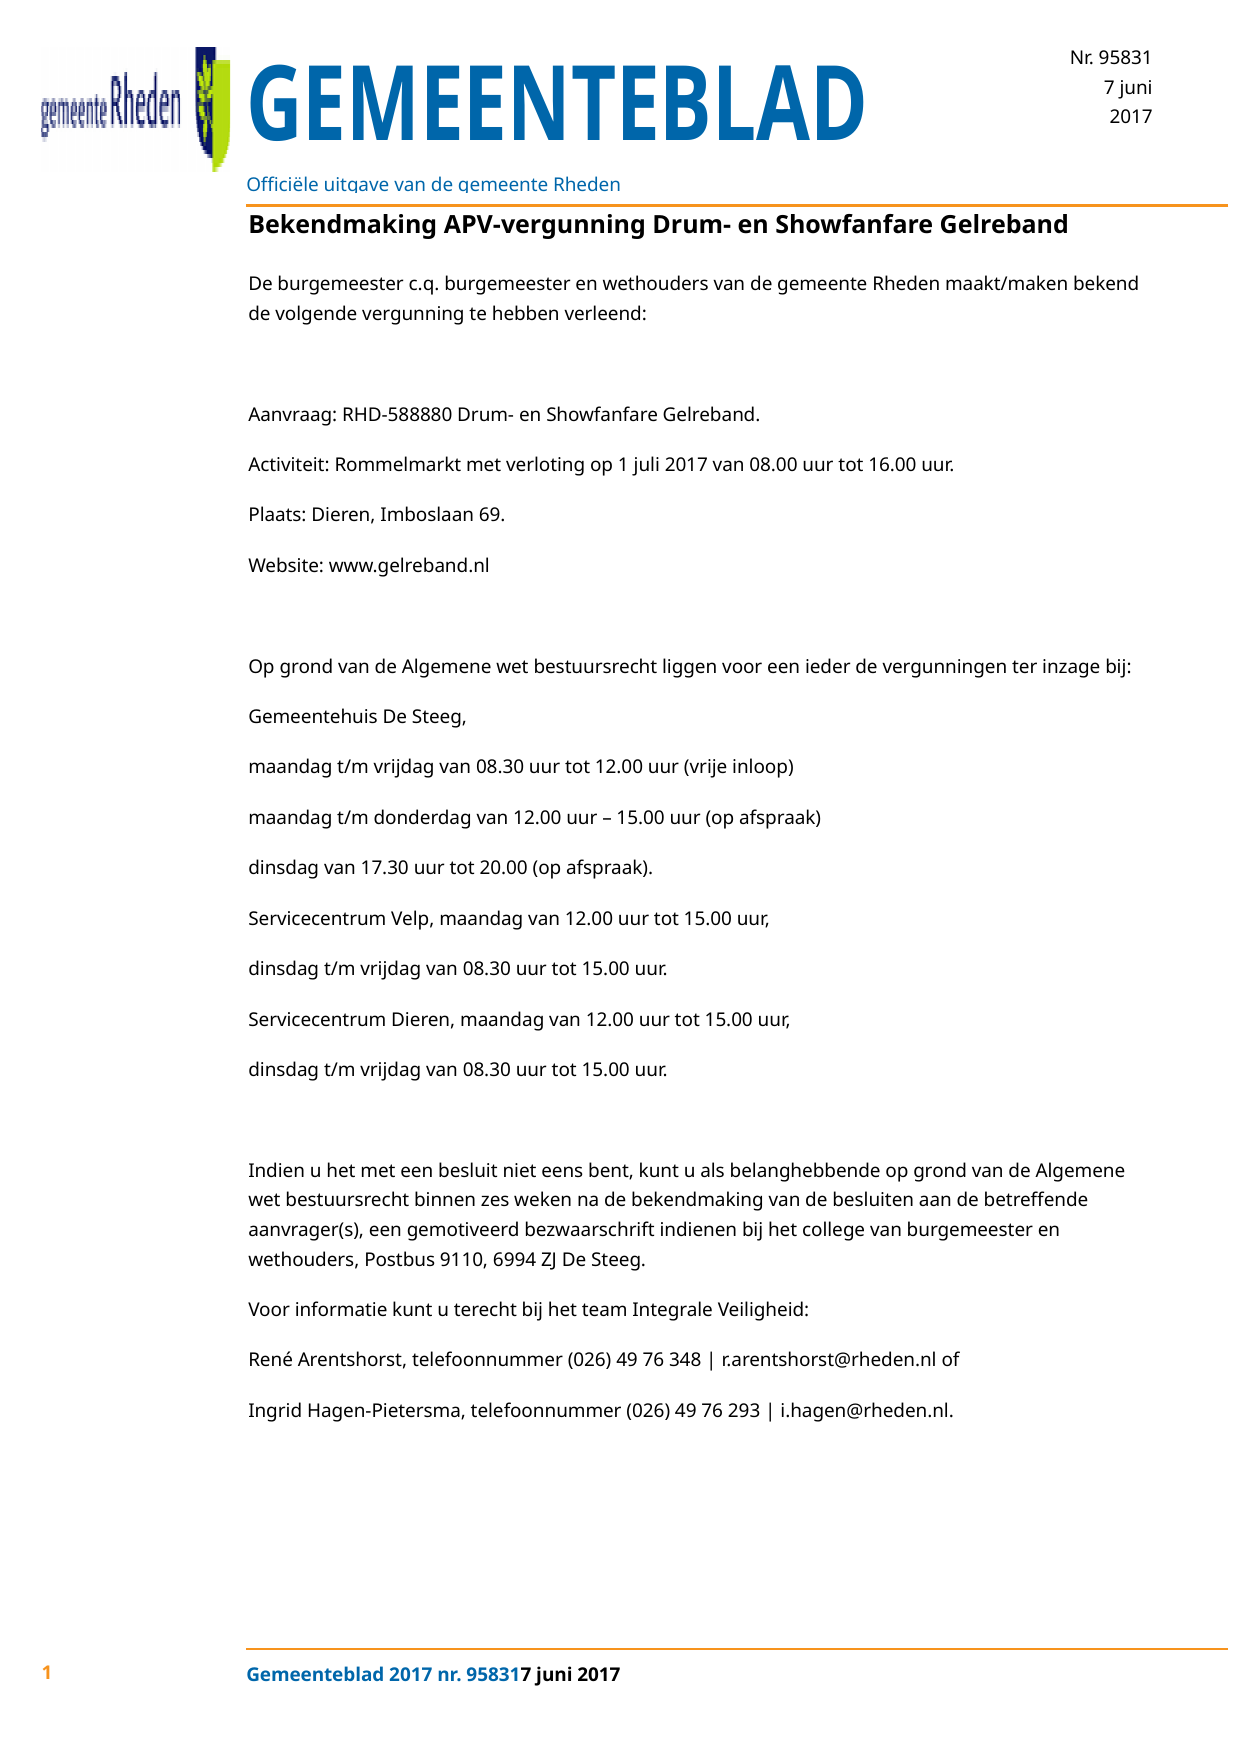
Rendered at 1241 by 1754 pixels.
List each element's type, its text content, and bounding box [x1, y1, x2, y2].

text maandag t/m donderdag van 12.00 uur – 15.00 uur (op afspraak) [248, 804, 1152, 830]
text Voor informatie kunt u terecht bij het team Integrale Veiligheid: [248, 1296, 1152, 1322]
text dinsdag van 17.30 uur tot 20.00 (op afspraak). [248, 854, 1152, 880]
text Activiteit: Rommelmarkt met verloting op 1 juli 2017 van 08.00 uur tot 16.00 uur. [248, 451, 1152, 477]
text Bekendmaking APV-vergunning Drum- en Showfanfare Gelreband [248, 207, 1152, 241]
text maandag t/m vrijdag van 08.30 uur tot 12.00 uur (vrije inloop) [248, 754, 1152, 779]
text René Arentshorst, telefoonnummer (026) 49 76 348 | r.arentshorst@rheden.nl of [248, 1347, 1152, 1372]
text Gemeentehuis De Steeg, [248, 703, 1152, 729]
text Plaats: Dieren, Imboslaan 69. [248, 502, 1152, 527]
text Servicecentrum Dieren, maandag van 12.00 uur tot 15.00 uur, [248, 1006, 1152, 1031]
text Aanvraag: RHD-588880 Drum- en Showfanfare Gelreband. [248, 401, 1152, 426]
picture [41, 47, 231, 172]
text dinsdag t/m vrijdag van 08.30 uur tot 15.00 uur. [248, 955, 1152, 981]
text Servicecentrum Velp, maandag van 12.00 uur tot 15.00 uur, [248, 905, 1152, 931]
text Op grond van de Algemene wet bestuursrecht liggen voor een ieder de vergunningen ter inzage bij: [248, 653, 1152, 678]
text Indien u het met een besluit niet eens bent, kunt u als belanghebbende op grond van de Algemene wet bestuursrecht binnen zes weken na de bekendmaking van de besluiten aan de betreffende aanvrager(s), een gemotiveerd bezwaarschrift indienen bij het college van burgemeester en wethouders, Postbus 9110, 6994 ZJ De Steeg. [248, 1157, 1152, 1271]
text Ingrid Hagen-Pietersma, telefoonnummer (026) 49 76 293 | i.hagen@rheden.nl. [248, 1397, 1152, 1423]
text De burgemeester c.q. burgemeester en wethouders van de gemeente Rheden maakt/maken bekend de volgende vergunning te hebben verleend: [248, 270, 1152, 326]
text dinsdag t/m vrijdag van 08.30 uur tot 15.00 uur. [248, 1056, 1152, 1082]
text Website: www.gelreband.nl [248, 552, 1152, 578]
